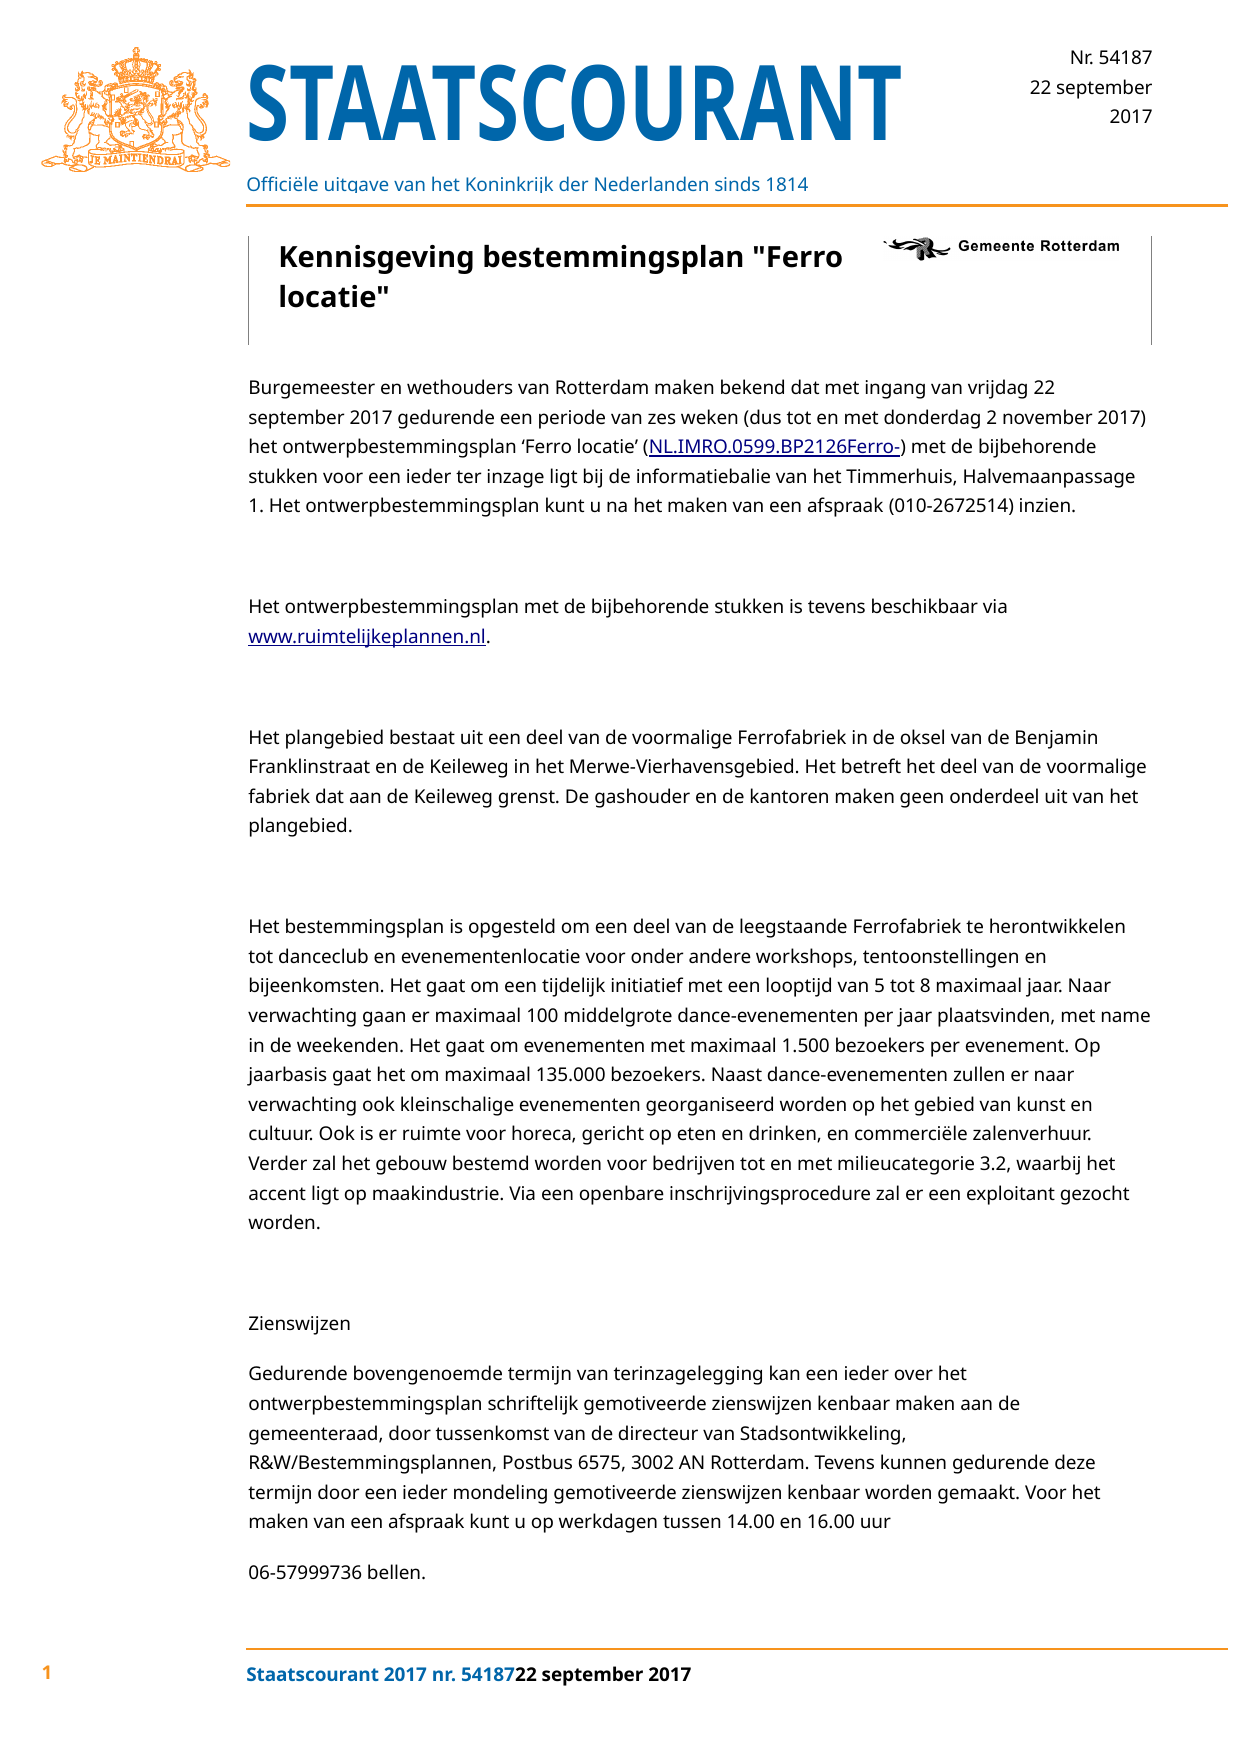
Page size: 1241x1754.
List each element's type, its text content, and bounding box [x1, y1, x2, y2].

text Zienswijzen [248, 1310, 1152, 1336]
text 06-57999736 bellen. [248, 1559, 1152, 1584]
text Burgemeester en wethouders van Rotterdam maken bekend dat met ingang van vrijdag 22 september 2017 gedurende een periode van zes weken (dus tot en met donderdag 2 november 2017) het ontwerpbestemmingsplan ‘Ferro locatie’ (NL.IMRO.0599.BP2126Ferro-) met de bijbehorende stukken voor een ieder ter inzage ligt bij de informatiebalie van het Timmerhuis, Halvemaanpassage 1. Het ontwerpbestemmingsplan kunt u na het maken van een afspraak (010-2672514) inzien. [248, 374, 1152, 518]
table_header Kennisgeving bestemmingsplan "Ferro locatie" [249, 236, 850, 345]
text Het plangebied bestaat uit een deel van de voormalige Ferrofabriek in de oksel van de Benjamin Franklinstraat en de Keileweg in het Merwe-Vierhavensgebied. Het betreft het deel van de voormalige fabriek dat aan de Keileweg grenst. De gashouder en de kantoren maken geen onderdeel uit van het plangebied. [248, 724, 1152, 838]
text Gedurende bovengenoemde termijn van terinzagelegging kan een ieder over het ontwerpbestemmingsplan schriftelijk gemotiveerde zienswijzen kenbaar maken aan de gemeenteraad, door tussenkomst van de directeur van Stadsontwikkeling, R&W/Bestemmingsplannen, Postbus 6575, 3002 AN Rotterdam. Tevens kunnen gedurende deze termijn door een ieder mondeling gemotiveerde zienswijzen kenbaar worden gemaakt. Voor het maken van een afspraak kunt u op werkdagen tussen 14.00 en 16.00 uur [248, 1361, 1152, 1534]
text Het ontwerpbestemmingsplan met de bijbehorende stukken is tevens beschikbaar via www.ruimtelijkeplannen.nl. [248, 593, 1152, 649]
table_header [850, 236, 1151, 345]
text Het bestemmingsplan is opgesteld om een deel van de leegstaande Ferrofabriek te herontwikkelen tot danceclub en evenementenlocatie voor onder andere workshops, tentoonstellingen en bijeenkomsten. Het gaat om een tijdelijk initiatief met een looptijd van 5 tot 8 maximaal jaar. Naar verwachting gaan er maximaal 100 middelgrote dance-evenementen per jaar plaatsvinden, met name in de weekenden. Het gaat om evenementen met maximaal 1.500 bezoekers per evenement. Op jaarbasis gaat het om maximaal 135.000 bezoekers. Naast dance-evenementen zullen er naar verwachting ook kleinschalige evenementen georganiseerd worden op het gebied van kunst en cultuur. Ook is er ruimte voor horeca, gericht op eten en drinken, en commerciële zalenverhuur. Verder zal het gebouw bestemd worden voor bedrijven tot en met milieucategorie 3.2, waarbij het accent ligt op maakindustrie. Via een openbare inschrijvingsprocedure zal er een exploitant gezocht worden. [248, 913, 1152, 1235]
picture [882, 236, 1119, 261]
picture [41, 47, 231, 172]
